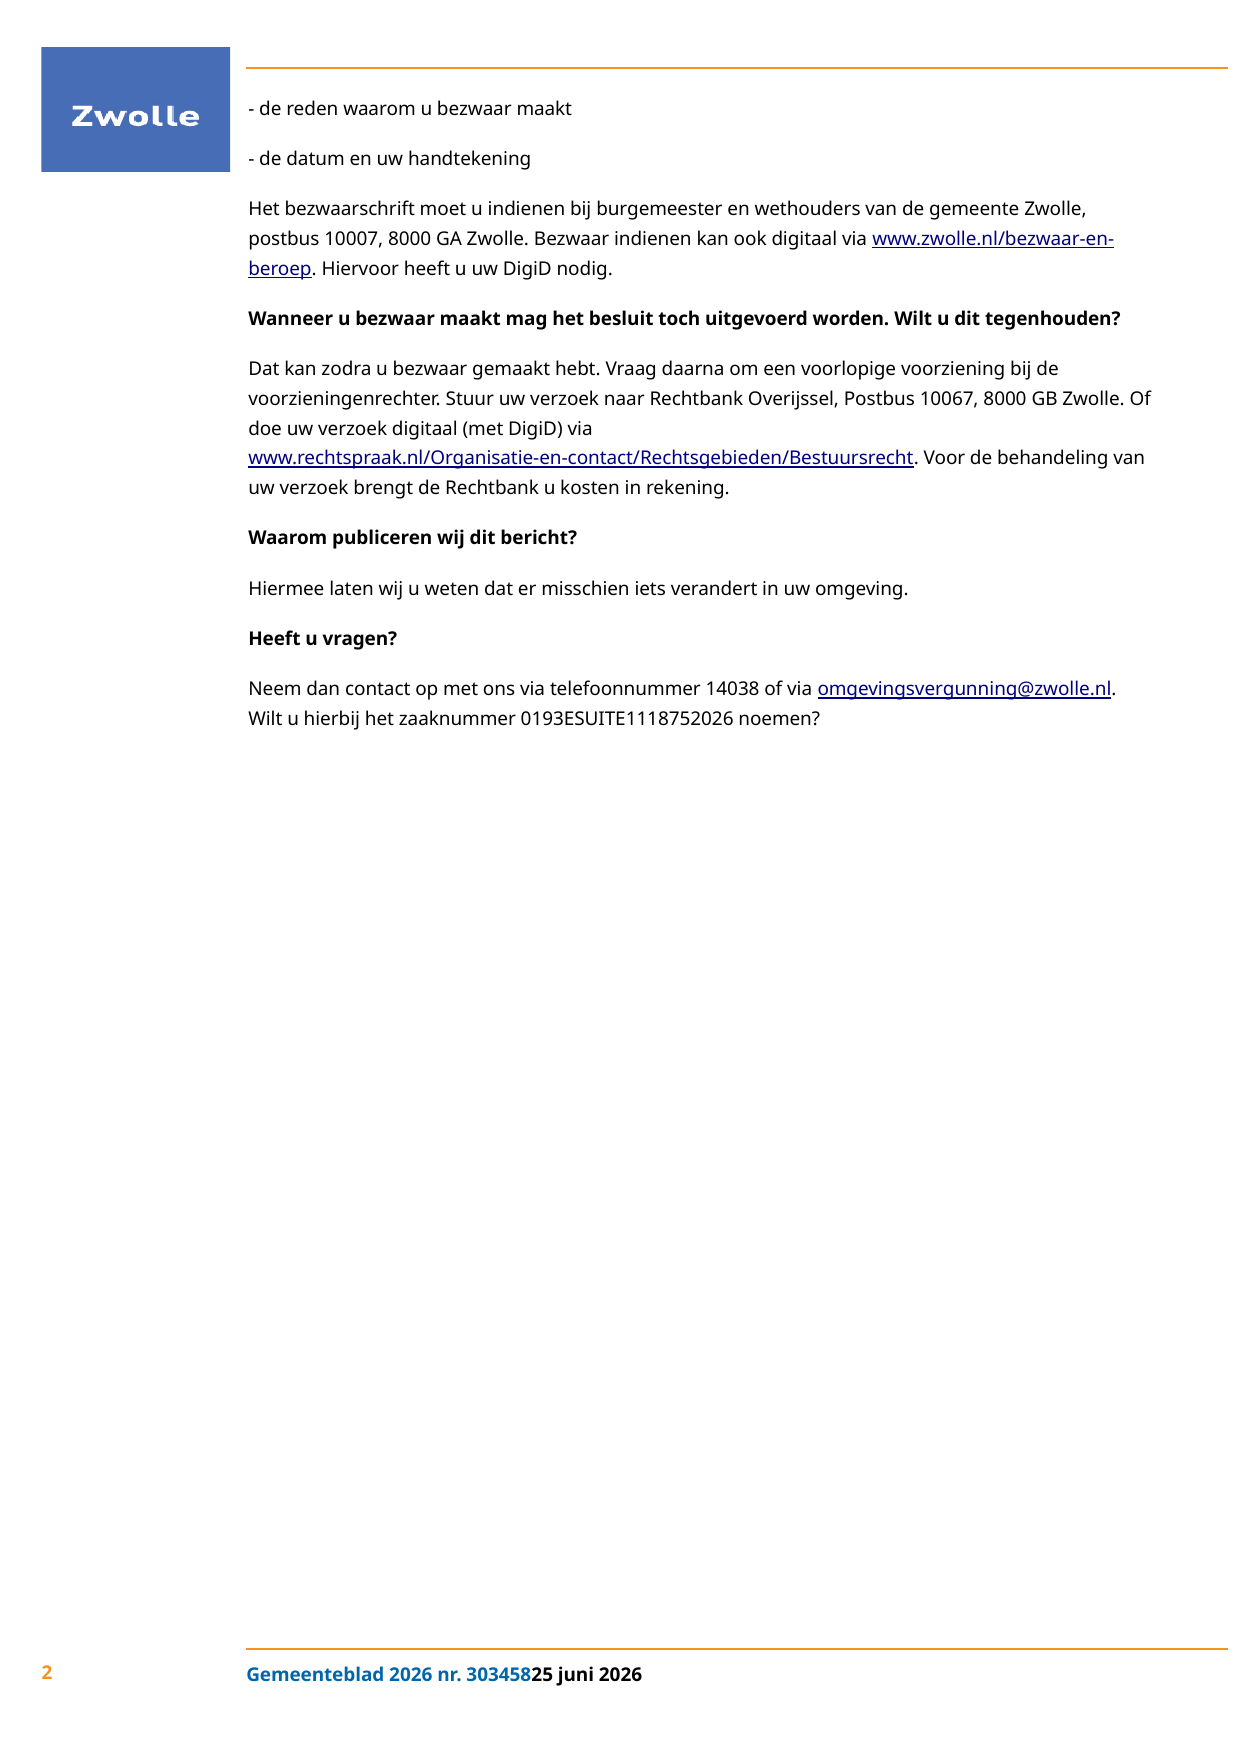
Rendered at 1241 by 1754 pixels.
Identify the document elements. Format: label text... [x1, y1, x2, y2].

picture [41, 47, 231, 172]
text Het bezwaarschrift moet u indienen bij burgemeester en wethouders van de gemeente Zwolle, postbus 10007, 8000 GA Zwolle. Bezwaar indienen kan ook digitaal via www.zwolle.nl/bezwaar-en-beroep. Hiervoor heeft u uw DigiD nodig. [248, 196, 1152, 281]
text Heeft u vragen? [248, 625, 1152, 651]
text Neem dan contact op met ons via telefoonnummer 14038 of via omgevingsvergunning@zwolle.nl. Wilt u hierbij het zaaknummer 0193ESUITE1118752026 noemen? [248, 676, 1152, 731]
text Wanneer u bezwaar maakt mag het besluit toch uitgevoerd worden. Wilt u dit tegenhouden? [248, 305, 1152, 331]
text - de datum en uw handtekening [248, 145, 1152, 171]
text - de reden waarom u bezwaar maakt [248, 95, 1152, 121]
text Waarom publiceren wij dit bericht? [248, 524, 1152, 550]
text Hiermee laten wij u weten dat er misschien iets verandert in uw omgeving. [248, 575, 1152, 601]
text Dat kan zodra u bezwaar gemaakt hebt. Vraag daarna om een voorlopige voorziening bij de voorzieningenrechter. Stuur uw verzoek naar Rechtbank Overijssel, Postbus 10067, 8000 GB Zwolle. Of doe uw verzoek digitaal (met DigiD) via www.rechtspraak.nl/Organisatie-en-contact/Rechtsgebieden/Bestuursrecht. Voor de behandeling van uw verzoek brengt de Rechtbank u kosten in rekening. [248, 356, 1152, 500]
